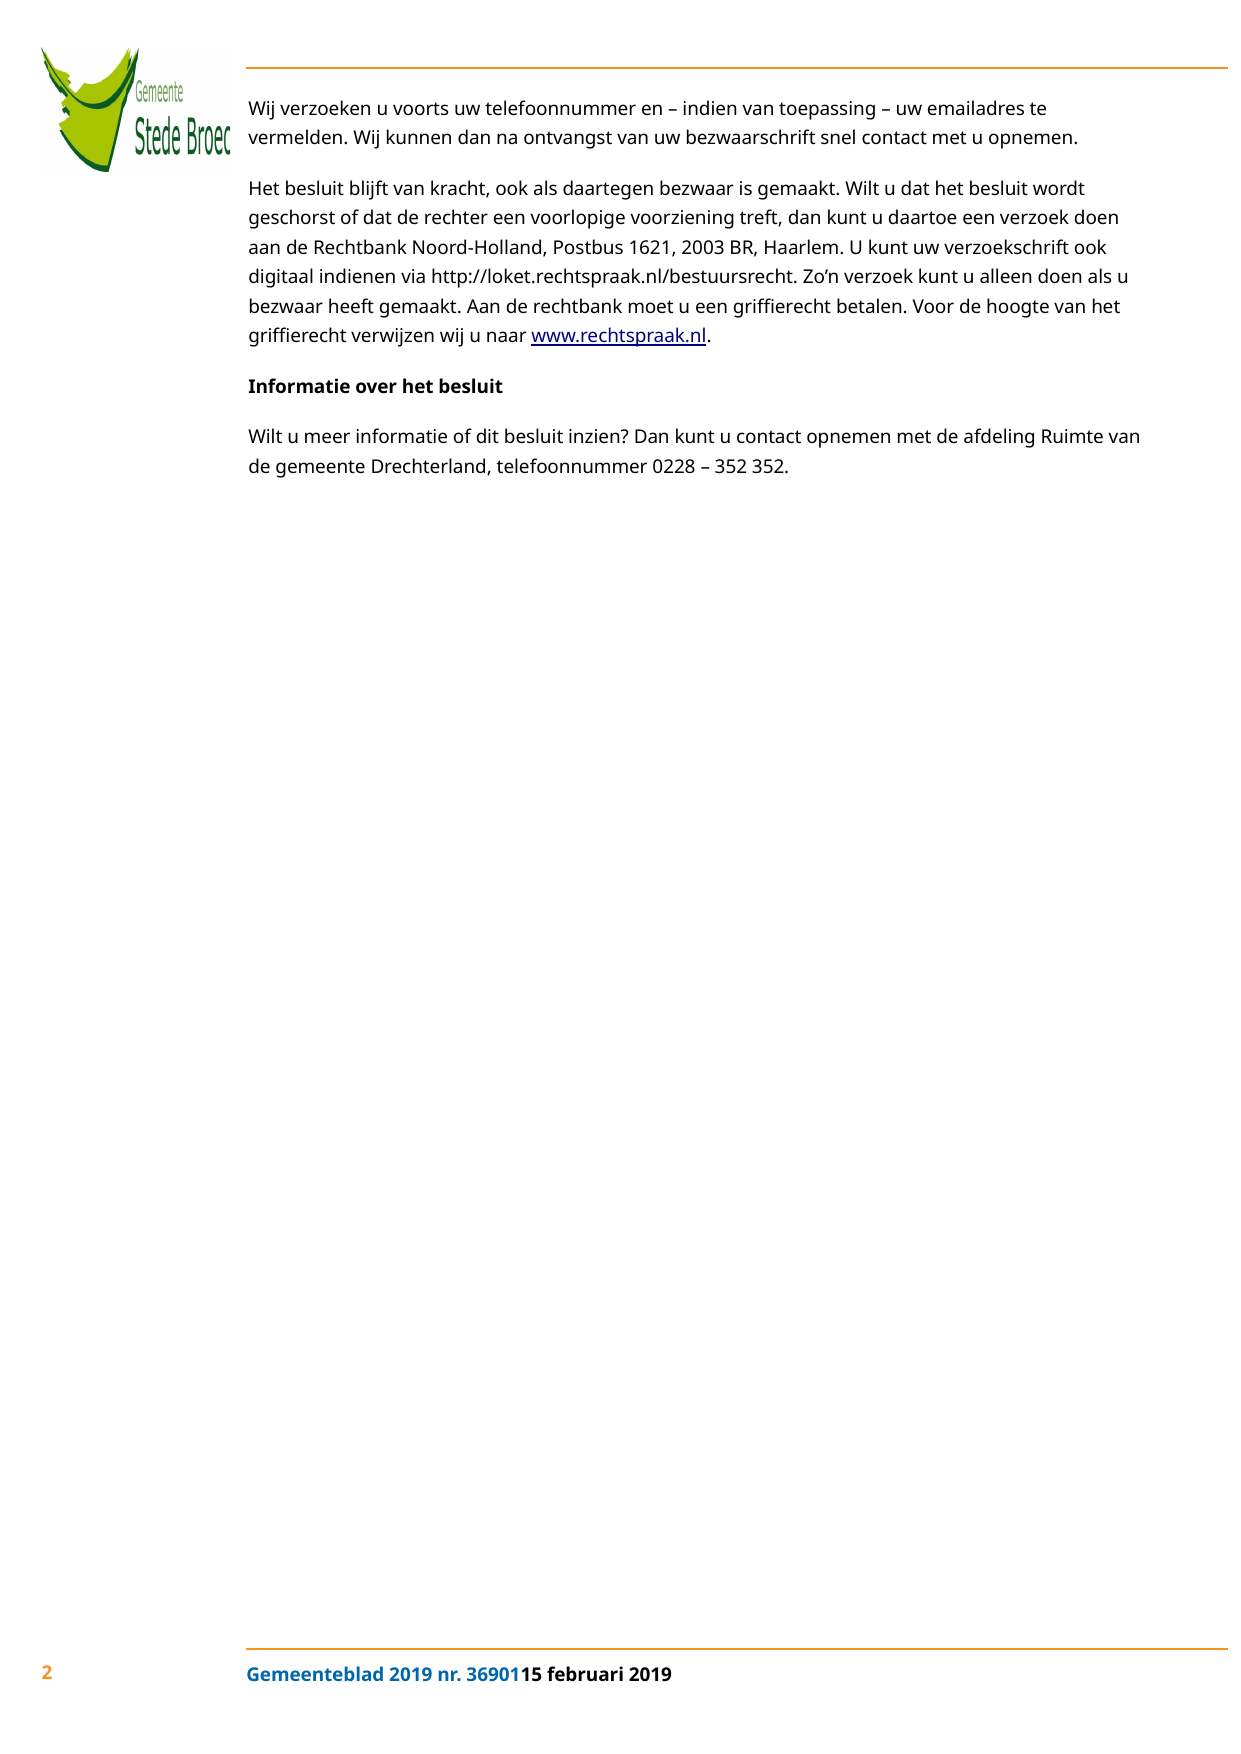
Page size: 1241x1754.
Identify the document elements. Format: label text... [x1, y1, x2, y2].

text Wilt u meer informatie of dit besluit inzien? Dan kunt u contact opnemen met de afdeling Ruimte van de gemeente Drechterland, telefoonnummer 0228 – 352 352. [248, 423, 1152, 479]
text Informatie over het besluit [248, 373, 1152, 399]
text Wij verzoeken u voorts uw telefoonnummer en – indien van toepassing – uw emailadres te vermelden. Wij kunnen dan na ontvangst van uw bezwaarschrift snel contact met u opnemen. [248, 95, 1152, 150]
text Het besluit blijft van kracht, ook als daartegen bezwaar is gemaakt. Wilt u dat het besluit wordt geschorst of dat de rechter een voorlopige voorziening treft, dan kunt u daartoe een verzoek doen aan de Rechtbank Noord-Holland, Postbus 1621, 2003 BR, Haarlem. U kunt uw verzoekschrift ook digitaal indienen via http://loket.rechtspraak.nl/bestuursrecht. Zo’n verzoek kunt u alleen doen als u bezwaar heeft gemaakt. Aan de rechtbank moet u een griffierecht betalen. Voor de hoogte van het griffierecht verwijzen wij u naar www.rechtspraak.nl. [248, 175, 1152, 348]
picture [41, 47, 231, 172]
